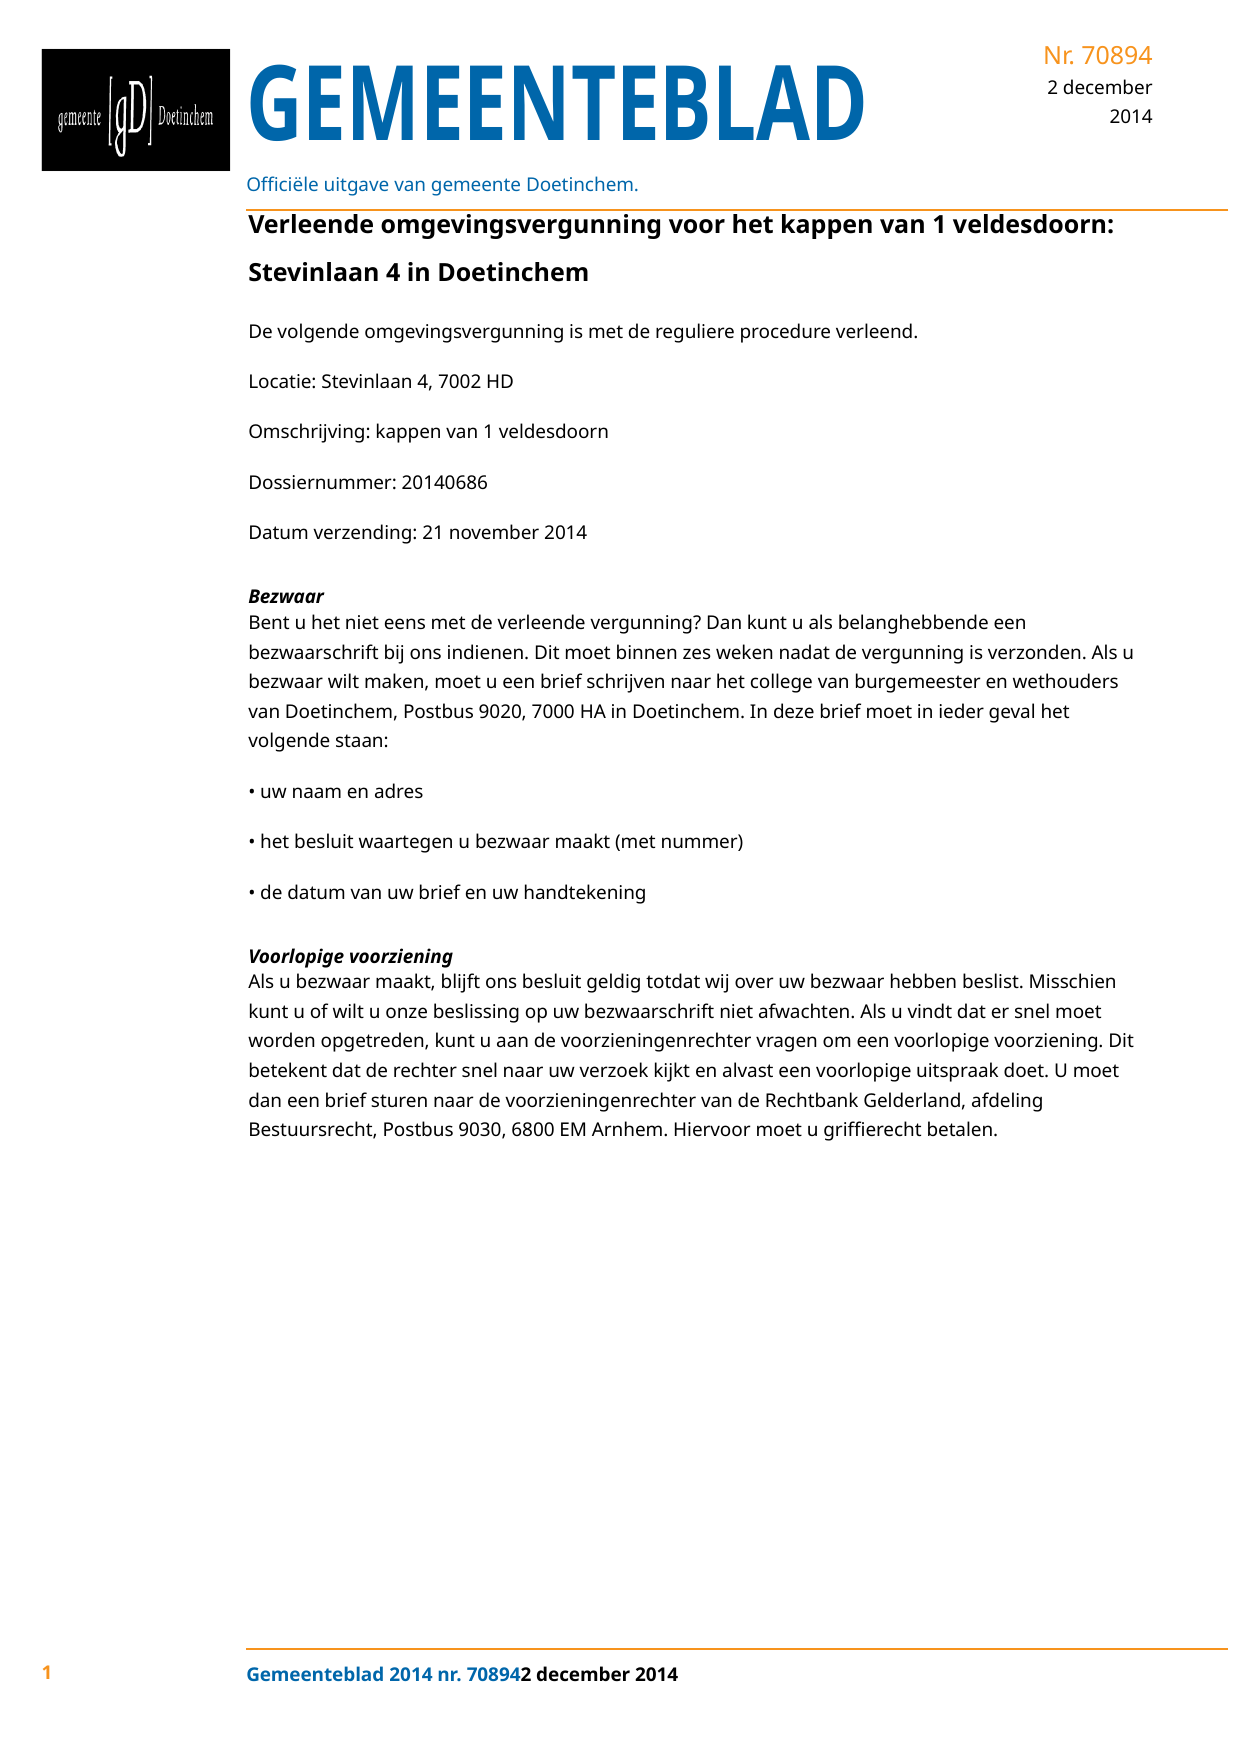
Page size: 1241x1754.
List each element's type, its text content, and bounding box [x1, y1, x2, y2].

text De volgende omgevingsvergunning is met de reguliere procedure verleend. [248, 318, 1152, 344]
text • de datum van uw brief en uw handtekening [248, 879, 1152, 904]
text Als u bezwaar maakt, blijft ons besluit geldig totdat wij over uw bezwaar hebben beslist. Misschien kunt u of wilt u onze beslissing op uw bezwaarschrift niet afwachten. Als u vindt dat er snel moet worden opgetreden, kunt u aan de voorzieningenrechter vragen om een voorlopige voorziening. Dit betekent dat de rechter snel naar uw verzoek kijkt en alvast een voorlopige uitspraak doet. U moet dan een brief sturen naar de voorzieningenrechter van de Rechtbank Gelderland, afdeling Bestuursrecht, Postbus 9030, 6800 EM Arnhem. Hiervoor moet u griffierecht betalen. [248, 968, 1152, 1142]
text Dossiernummer: 20140686 [248, 469, 1152, 495]
text Datum verzending: 21 november 2014 [248, 519, 1152, 545]
text Bent u het niet eens met de verleende vergunning? Dan kunt u als belanghebbende een bezwaarschrift bij ons indienen. Dit moet binnen zes weken nadat de vergunning is verzonden. Als u bezwaar wilt maken, moet u een brief schrijven naar het college van burgemeester en wethouders van Doetinchem, Postbus 9020, 7000 HA in Doetinchem. In deze brief moet in ieder geval het volgende staan: [248, 609, 1152, 753]
text • uw naam en adres [248, 778, 1152, 804]
picture [41, 47, 231, 172]
text Omschrijving: kappen van 1 veldesdoorn [248, 419, 1152, 444]
text Bezwaar [248, 583, 1152, 609]
text Verleende omgevingsvergunning voor het kappen van 1 veldesdoorn: Stevinlaan 4 in Doetinchem [248, 211, 1152, 288]
text Voorlopige voorziening [248, 943, 1152, 968]
text • het besluit waartegen u bezwaar maakt (met nummer) [248, 828, 1152, 854]
text Locatie: Stevinlaan 4, 7002 HD [248, 368, 1152, 394]
